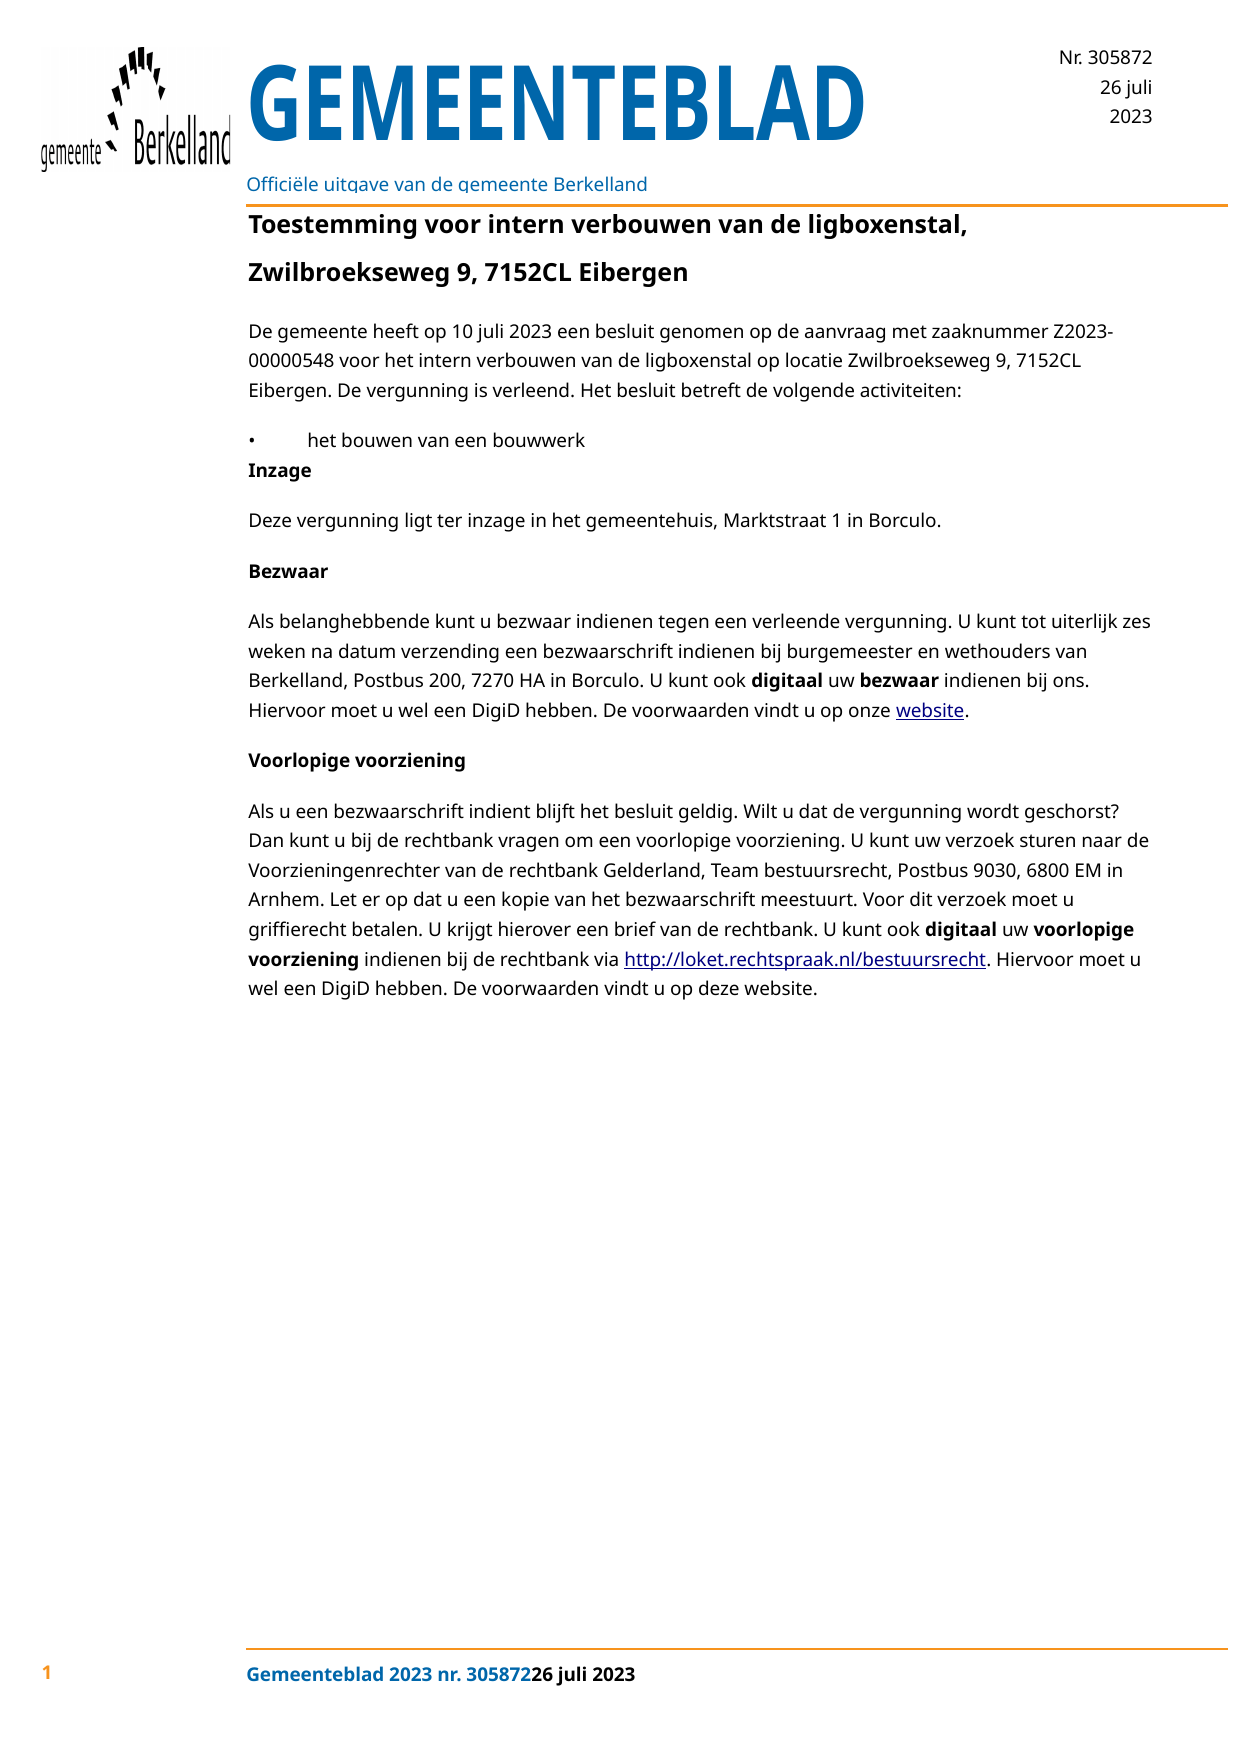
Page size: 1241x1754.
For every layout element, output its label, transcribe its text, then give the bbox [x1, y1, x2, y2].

list het bouwen van een bouwwerk [248, 427, 1152, 453]
text Als belanghebbende kunt u bezwaar indienen tegen een verleende vergunning. U kunt tot uiterlijk zes weken na datum verzending een bezwaarschrift indienen bij burgemeester en wethouders van Berkelland, Postbus 200, 7270 HA in Borculo. U kunt ook digitaal uw bezwaar indienen bij ons. Hiervoor moet u wel een DigiD hebben. De voorwaarden vindt u op onze website. [248, 608, 1152, 723]
text Toestemming voor intern verbouwen van de ligboxenstal, Zwilbroekseweg 9, 7152CL Eibergen [248, 207, 1152, 288]
text Inzage [248, 457, 1152, 483]
text Deze vergunning ligt ter inzage in het gemeentehuis, Marktstraat 1 in Borculo. [248, 507, 1152, 533]
picture [41, 47, 231, 172]
text De gemeente heeft op 10 juli 2023 een besluit genomen op de aanvraag met zaaknummer Z2023-00000548 voor het intern verbouwen van de ligboxenstal op locatie Zwilbroekseweg 9, 7152CL Eibergen. De vergunning is verleend. Het besluit betreft de volgende activiteiten: [248, 318, 1152, 403]
text Voorlopige voorziening [248, 747, 1152, 773]
text Bezwaar [248, 558, 1152, 584]
text Als u een bezwaarschrift indient blijft het besluit geldig. Wilt u dat de vergunning wordt geschorst? Dan kunt u bij de rechtbank vragen om een voorlopige voorziening. U kunt uw verzoek sturen naar de Voorzieningenrechter van de rechtbank Gelderland, Team bestuursrecht, Postbus 9030, 6800 EM in Arnhem. Let er op dat u een kopie van het bezwaarschrift meestuurt. Voor dit verzoek moet u griffierecht betalen. U krijgt hierover een brief van de rechtbank. U kunt ook digitaal uw voorlopige voorziening indienen bij de rechtbank via http://loket.rechtspraak.nl/bestuursrecht. Hiervoor moet u wel een DigiD hebben. De voorwaarden vindt u op deze website. [248, 798, 1152, 1001]
